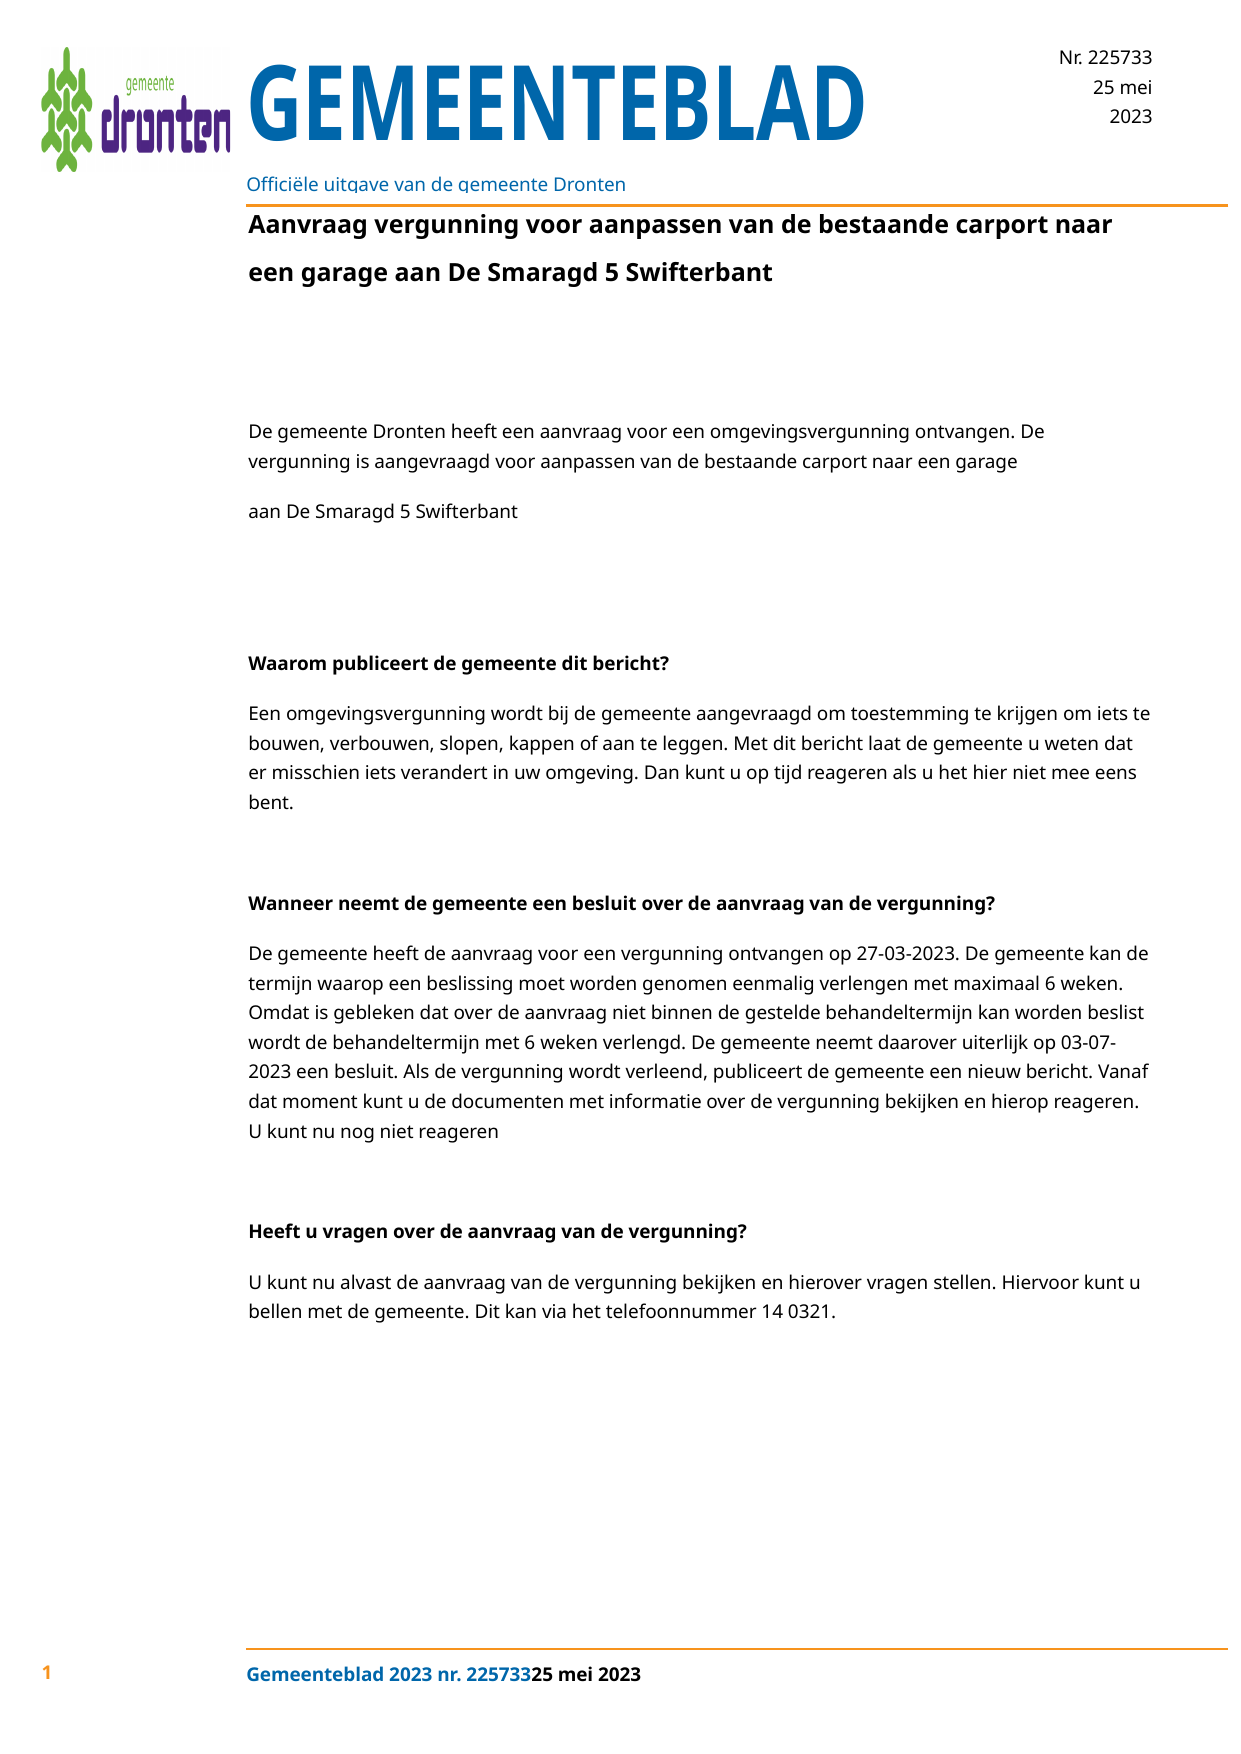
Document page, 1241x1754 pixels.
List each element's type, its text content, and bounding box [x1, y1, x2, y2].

text U kunt nu alvast de aanvraag van de vergunning bekijken en hierover vragen stellen. Hiervoor kunt u bellen met de gemeente. Dit kan via het telefoonnummer 14 0321. [248, 1269, 1152, 1324]
text Aanvraag vergunning voor aanpassen van de bestaande carport naar een garage aan De Smaragd 5 Swifterbant [248, 207, 1152, 288]
text De gemeente heeft de aanvraag voor een vergunning ontvangen op 27-03-2023. De gemeente kan de termijn waarop een beslissing moet worden genomen eenmalig verlengen met maximaal 6 weken. Omdat is gebleken dat over de aanvraag niet binnen de gestelde behandeltermijn kan worden beslist wordt de behandeltermijn met 6 weken verlengd. De gemeente neemt daarover uiterlijk op 03-07-2023 een besluit. Als de vergunning wordt verleend, publiceert de gemeente een nieuw bericht. Vanaf dat moment kunt u de documenten met informatie over de vergunning bekijken en hierop reageren. U kunt nu nog niet reageren [248, 940, 1152, 1144]
text Wanneer neemt de gemeente een besluit over de aanvraag van de vergunning? [248, 890, 1152, 916]
text De gemeente Dronten heeft een aanvraag voor een omgevingsvergunning ontvangen. De vergunning is aangevraagd voor aanpassen van de bestaande carport naar een garage [248, 419, 1152, 474]
text aan De Smaragd 5 Swifterbant [248, 499, 1152, 524]
text Een omgevingsvergunning wordt bij de gemeente aangevraagd om toestemming te krijgen om iets te bouwen, verbouwen, slopen, kappen of aan te leggen. Met dit bericht laat de gemeente u weten dat er misschien iets verandert in uw omgeving. Dan kunt u op tijd reageren als u het hier niet mee eens bent. [248, 700, 1152, 815]
picture [41, 47, 231, 172]
text Heeft u vragen over de aanvraag van de vergunning? [248, 1219, 1152, 1244]
text Waarom publiceert de gemeente dit bericht? [248, 650, 1152, 676]
